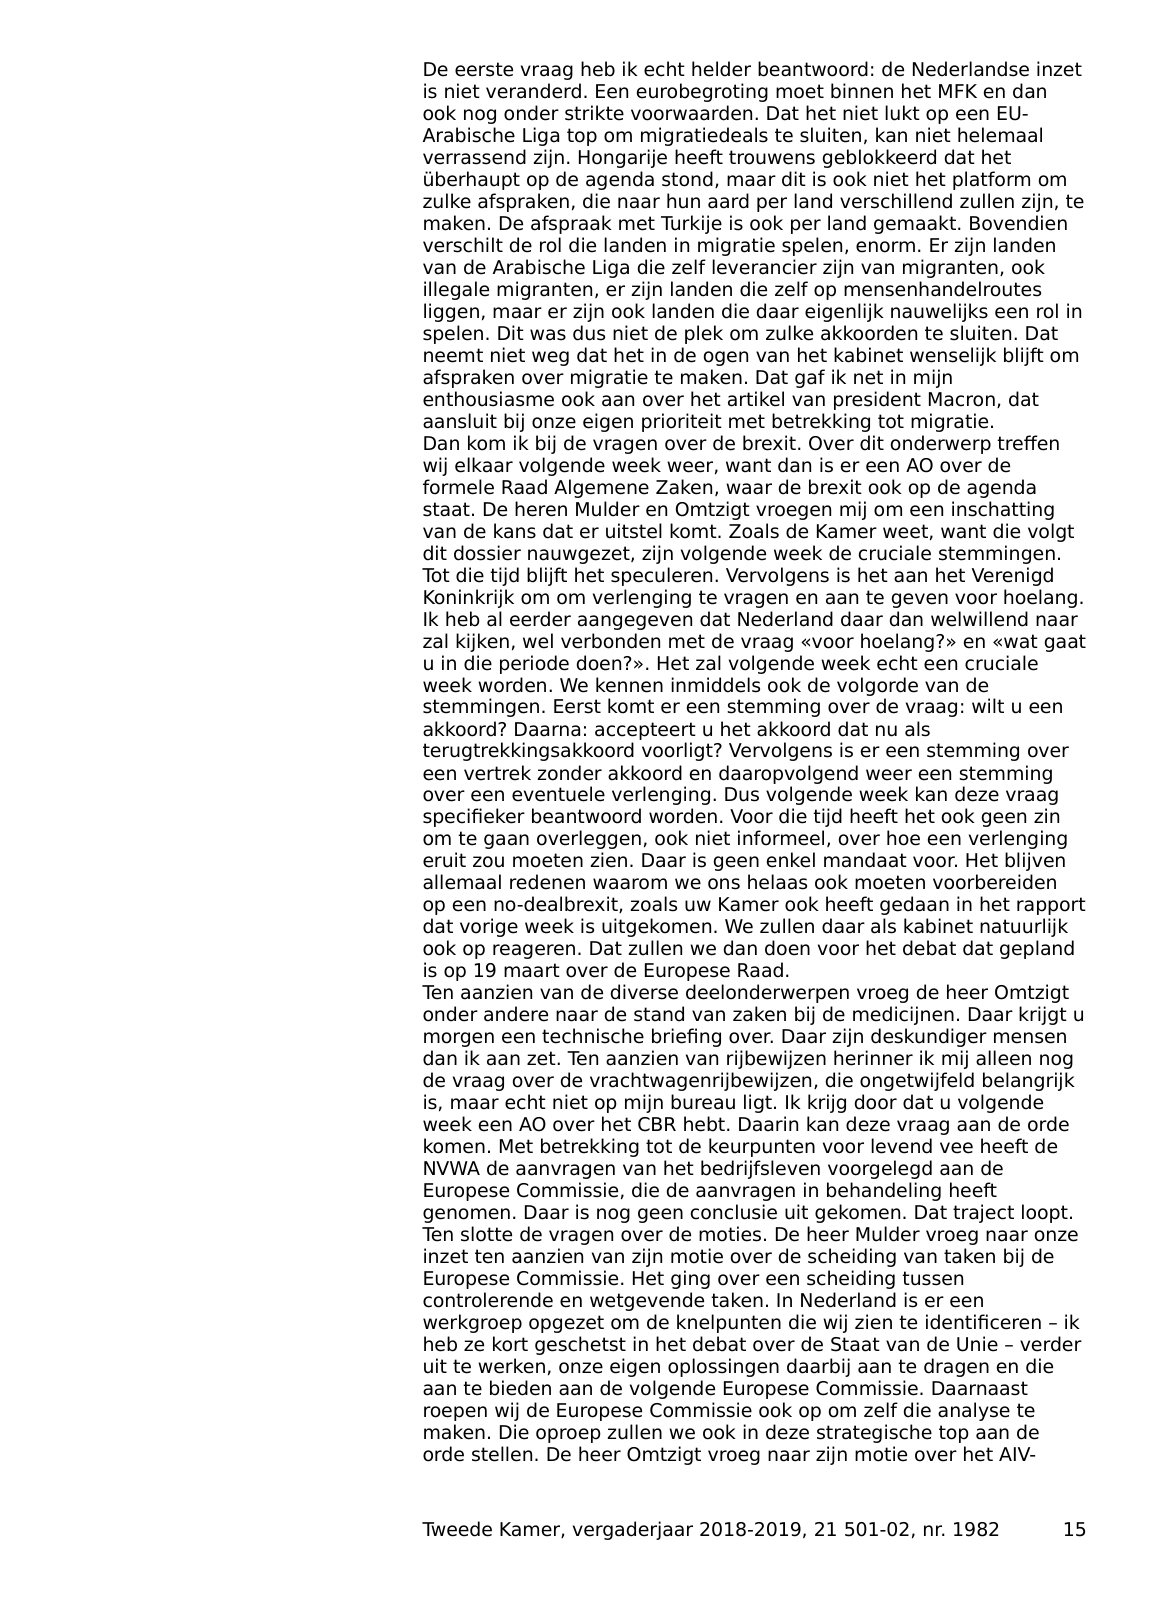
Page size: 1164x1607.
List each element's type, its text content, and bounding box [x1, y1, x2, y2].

text Ten aanzien van de diverse deelonderwerpen vroeg de heer Omtzigt onder andere naar de stand van zaken bij de medicijnen. Daar krijgt u morgen een technische briefing over. Daar zijn deskundiger mensen dan ik aan zet. Ten aanzien van rijbewijzen herinner ik mij alleen nog de vraag over de vrachtwagenrijbewijzen, die ongetwijfeld belangrijk is, maar echt niet op mijn bureau ligt. Ik krijg door dat u volgende week een AO over het CBR hebt. Daarin kan deze vraag aan de orde komen. Met betrekking tot de keurpunten voor levend vee heeft de NVWA de aanvragen van het bedrijfsleven voorgelegd aan de Europese Commissie, die de aanvragen in behandeling heeft genomen. Daar is nog geen conclusie uit gekomen. Dat traject loopt. [422, 982, 1087, 1224]
text De eerste vraag heb ik echt helder beantwoord: de Nederlandse inzet is niet veranderd. Een eurobegroting moet binnen het MFK en dan ook nog onder strikte voorwaarden. Dat het niet lukt op een EU-Arabische Liga top om migratiedeals te sluiten, kan niet helemaal verrassend zijn. Hongarije heeft trouwens geblokkeerd dat het überhaupt op de agenda stond, maar dit is ook niet het platform om zulke afspraken, die naar hun aard per land verschillend zullen zijn, te maken. De afspraak met Turkije is ook per land gemaakt. Bovendien verschilt de rol die landen in migratie spelen, enorm. Er zijn landen van de Arabische Liga die zelf leverancier zijn van migranten, ook illegale migranten, er zijn landen die zelf op mensenhandelroutes liggen, maar er zijn ook landen die daar eigenlijk nauwelijks een rol in spelen. Dit was dus niet de plek om zulke akkoorden te sluiten. Dat neemt niet weg dat het in de ogen van het kabinet wenselijk blijft om afspraken over migratie te maken. Dat gaf ik net in mijn enthousiasme ook aan over het artikel van president Macron, dat aansluit bij onze eigen prioriteit met betrekking tot migratie. [422, 59, 1087, 433]
text Ten slotte de vragen over de moties. De heer Mulder vroeg naar onze inzet ten aanzien van zijn motie over de scheiding van taken bij de Europese Commissie. Het ging over een scheiding tussen controlerende en wetgevende taken. In Nederland is er een werkgroep opgezet om de knelpunten die wij zien te identificeren – ik heb ze kort geschetst in het debat over de Staat van de Unie – verder uit te werken, onze eigen oplossingen daarbij aan te dragen en die aan te bieden aan de volgende Europese Commissie. Daarnaast roepen wij de Europese Commissie ook op om zelf die analyse te maken. Die oproep zullen we ook in deze strategische top aan de orde stellen. De heer Omtzigt vroeg naar zijn motie over het AIV- [422, 1224, 1087, 1466]
text Dan kom ik bij de vragen over de brexit. Over dit onderwerp treffen wij elkaar volgende week weer, want dan is er een AO over de formele Raad Algemene Zaken, waar de brexit ook op de agenda staat. De heren Mulder en Omtzigt vroegen mij om een inschatting van de kans dat er uitstel komt. Zoals de Kamer weet, want die volgt dit dossier nauwgezet, zijn volgende week de cruciale stemmingen. Tot die tijd blijft het speculeren. Vervolgens is het aan het Verenigd Koninkrijk om om verlenging te vragen en aan te geven voor hoelang. Ik heb al eerder aangegeven dat Nederland daar dan welwillend naar zal kijken, wel verbonden met de vraag «voor hoelang?» en «wat gaat u in die periode doen?». Het zal volgende week echt een cruciale week worden. We kennen inmiddels ook de volgorde van de stemmingen. Eerst komt er een stemming over de vraag: wilt u een akkoord? Daarna: accepteert u het akkoord dat nu als terugtrekkingsakkoord voorligt? Vervolgens is er een stemming over een vertrek zonder akkoord en daaropvolgend weer een stemming over een eventuele verlenging. Dus volgende week kan deze vraag specifieker beantwoord worden. Voor die tijd heeft het ook geen zin om te gaan overleggen, ook niet informeel, over hoe een verlenging eruit zou moeten zien. Daar is geen enkel mandaat voor. Het blijven allemaal redenen waarom we ons helaas ook moeten voorbereiden op een no-dealbrexit, zoals uw Kamer ook heeft gedaan in het rapport dat vorige week is uitgekomen. We zullen daar als kabinet natuurlijk ook op reageren. Dat zullen we dan doen voor het debat dat gepland is op 19 maart over de Europese Raad. [422, 433, 1087, 982]
